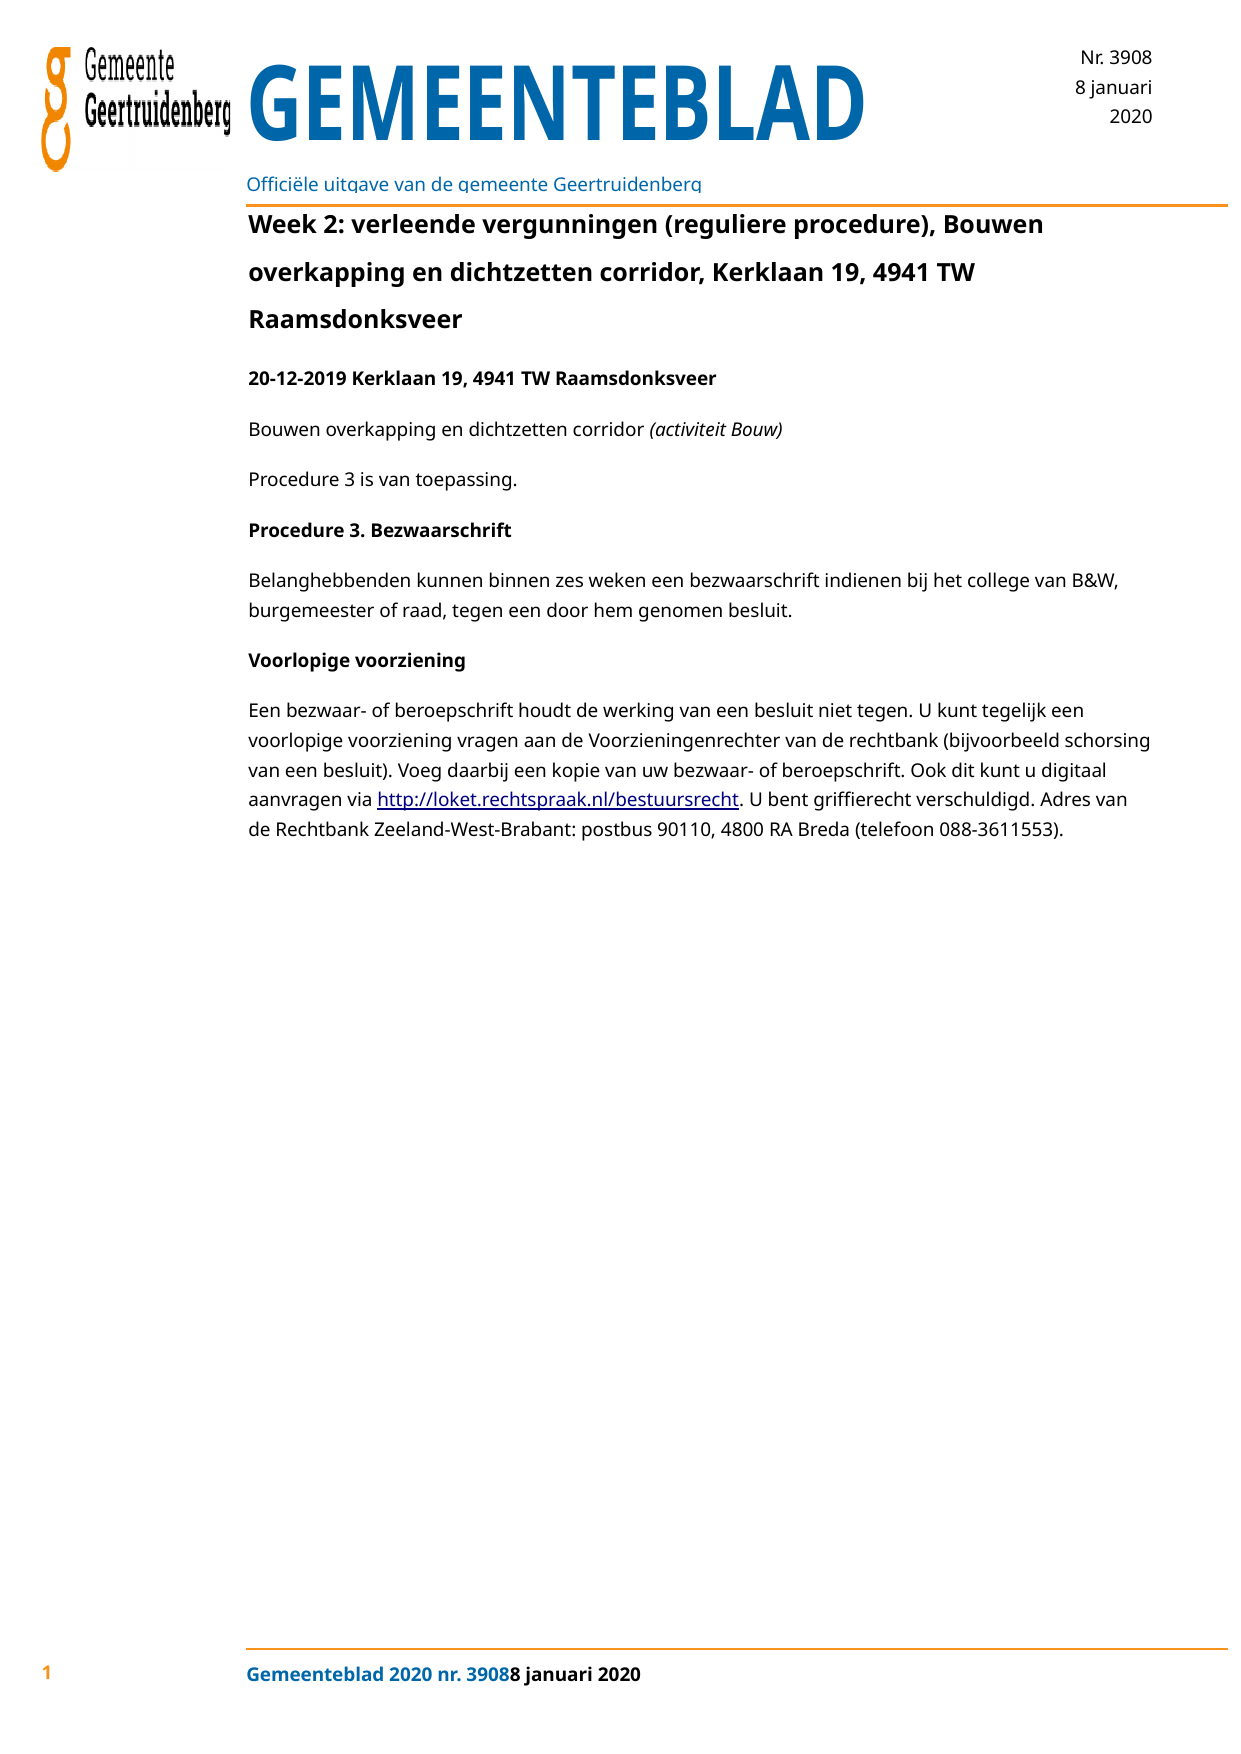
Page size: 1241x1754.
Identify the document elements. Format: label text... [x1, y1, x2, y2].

text Voorlopige voorziening [248, 647, 1152, 673]
text Belanghebbenden kunnen binnen zes weken een bezwaarschrift indienen bij het college van B&W, burgemeester of raad, tegen een door hem genomen besluit. [248, 567, 1152, 622]
text Procedure 3 is van toepassing. [248, 466, 1152, 492]
text Week 2: verleende vergunningen (reguliere procedure), Bouwen overkapping en dichtzetten corridor, Kerklaan 19, 4941 TW Raamsdonksveer [248, 207, 1152, 336]
text 20-12-2019 Kerklaan 19, 4941 TW Raamsdonksveer [248, 366, 1152, 391]
picture [41, 47, 231, 172]
text Een bezwaar- of beroepschrift houdt de werking van een besluit niet tegen. U kunt tegelijk een voorlopige voorziening vragen aan de Voorzieningenrechter van de rechtbank (bijvoorbeeld schorsing van een besluit). Voeg daarbij een kopie van uw bezwaar- of beroepschrift. Ook dit kunt u digitaal aanvragen via http://loket.rechtspraak.nl/bestuursrecht. U bent griffierecht verschuldigd. Adres van de Rechtbank Zeeland-West-Brabant: postbus 90110, 4800 RA Breda (telefoon 088-3611553). [248, 698, 1152, 842]
text Procedure 3. Bezwaarschrift [248, 517, 1152, 542]
text Bouwen overkapping en dichtzetten corridor (activiteit Bouw) [248, 416, 1152, 442]
